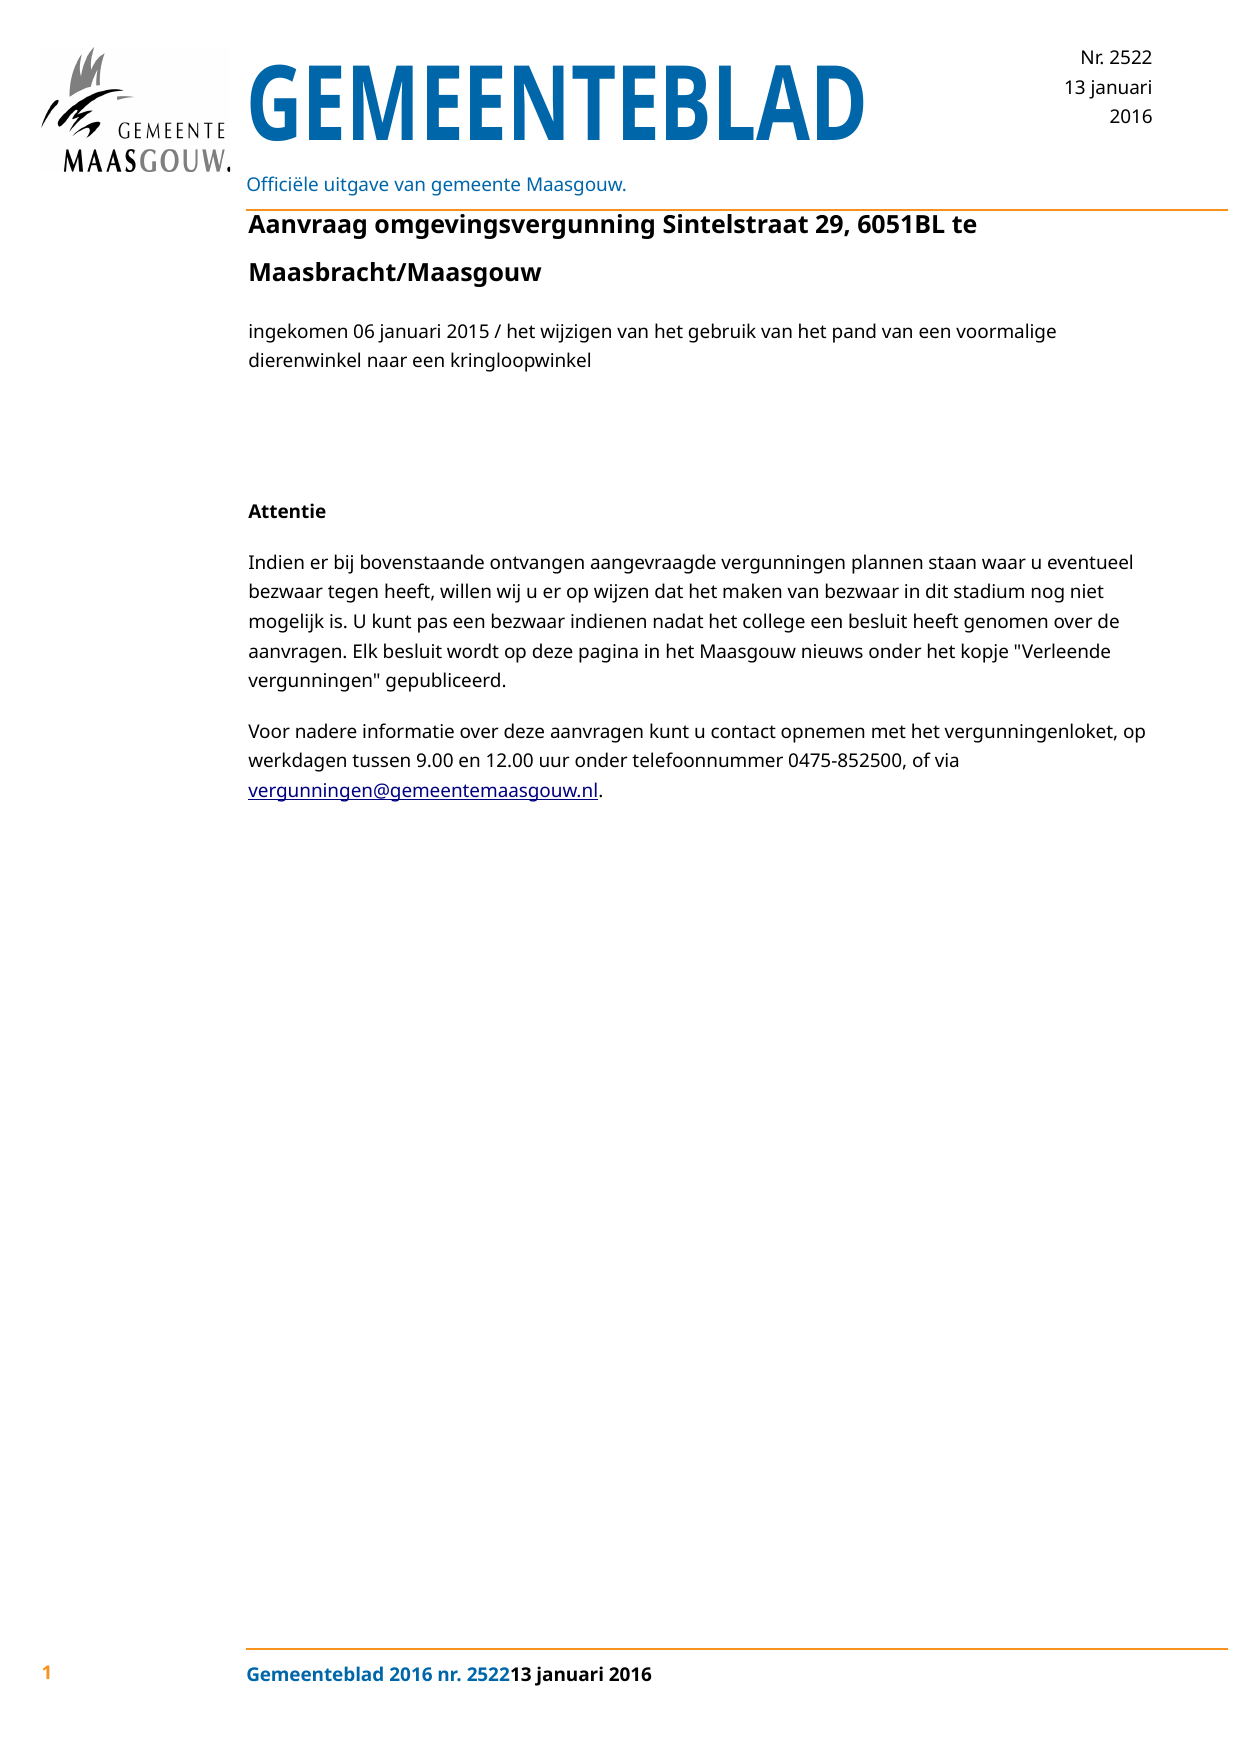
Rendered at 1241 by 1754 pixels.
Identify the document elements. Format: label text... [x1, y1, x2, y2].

text Indien er bij bovenstaande ontvangen aangevraagde vergunningen plannen staan waar u eventueel bezwaar tegen heeft, willen wij u er op wijzen dat het maken van bezwaar in dit stadium nog niet mogelijk is. U kunt pas een bezwaar indienen nadat het college een besluit heeft genomen over de aanvragen. Elk besluit wordt op deze pagina in het Maasgouw nieuws onder het kopje "Verleende vergunningen" gepubliceerd. [248, 549, 1152, 693]
text ingekomen 06 januari 2015 / het wijzigen van het gebruik van het pand van een voormalige dierenwinkel naar een kringloopwinkel [248, 318, 1152, 373]
text Attentie [248, 499, 1152, 524]
text Aanvraag omgevingsvergunning Sintelstraat 29, 6051BL te Maasbracht/Maasgouw [248, 211, 1152, 288]
text Voor nadere informatie over deze aanvragen kunt u contact opnemen met het vergunningenloket, op werkdagen tussen 9.00 en 12.00 uur onder telefoonnummer 0475-852500, of via vergunningen@gemeentemaasgouw.nl. [248, 718, 1152, 803]
picture [41, 47, 231, 172]
